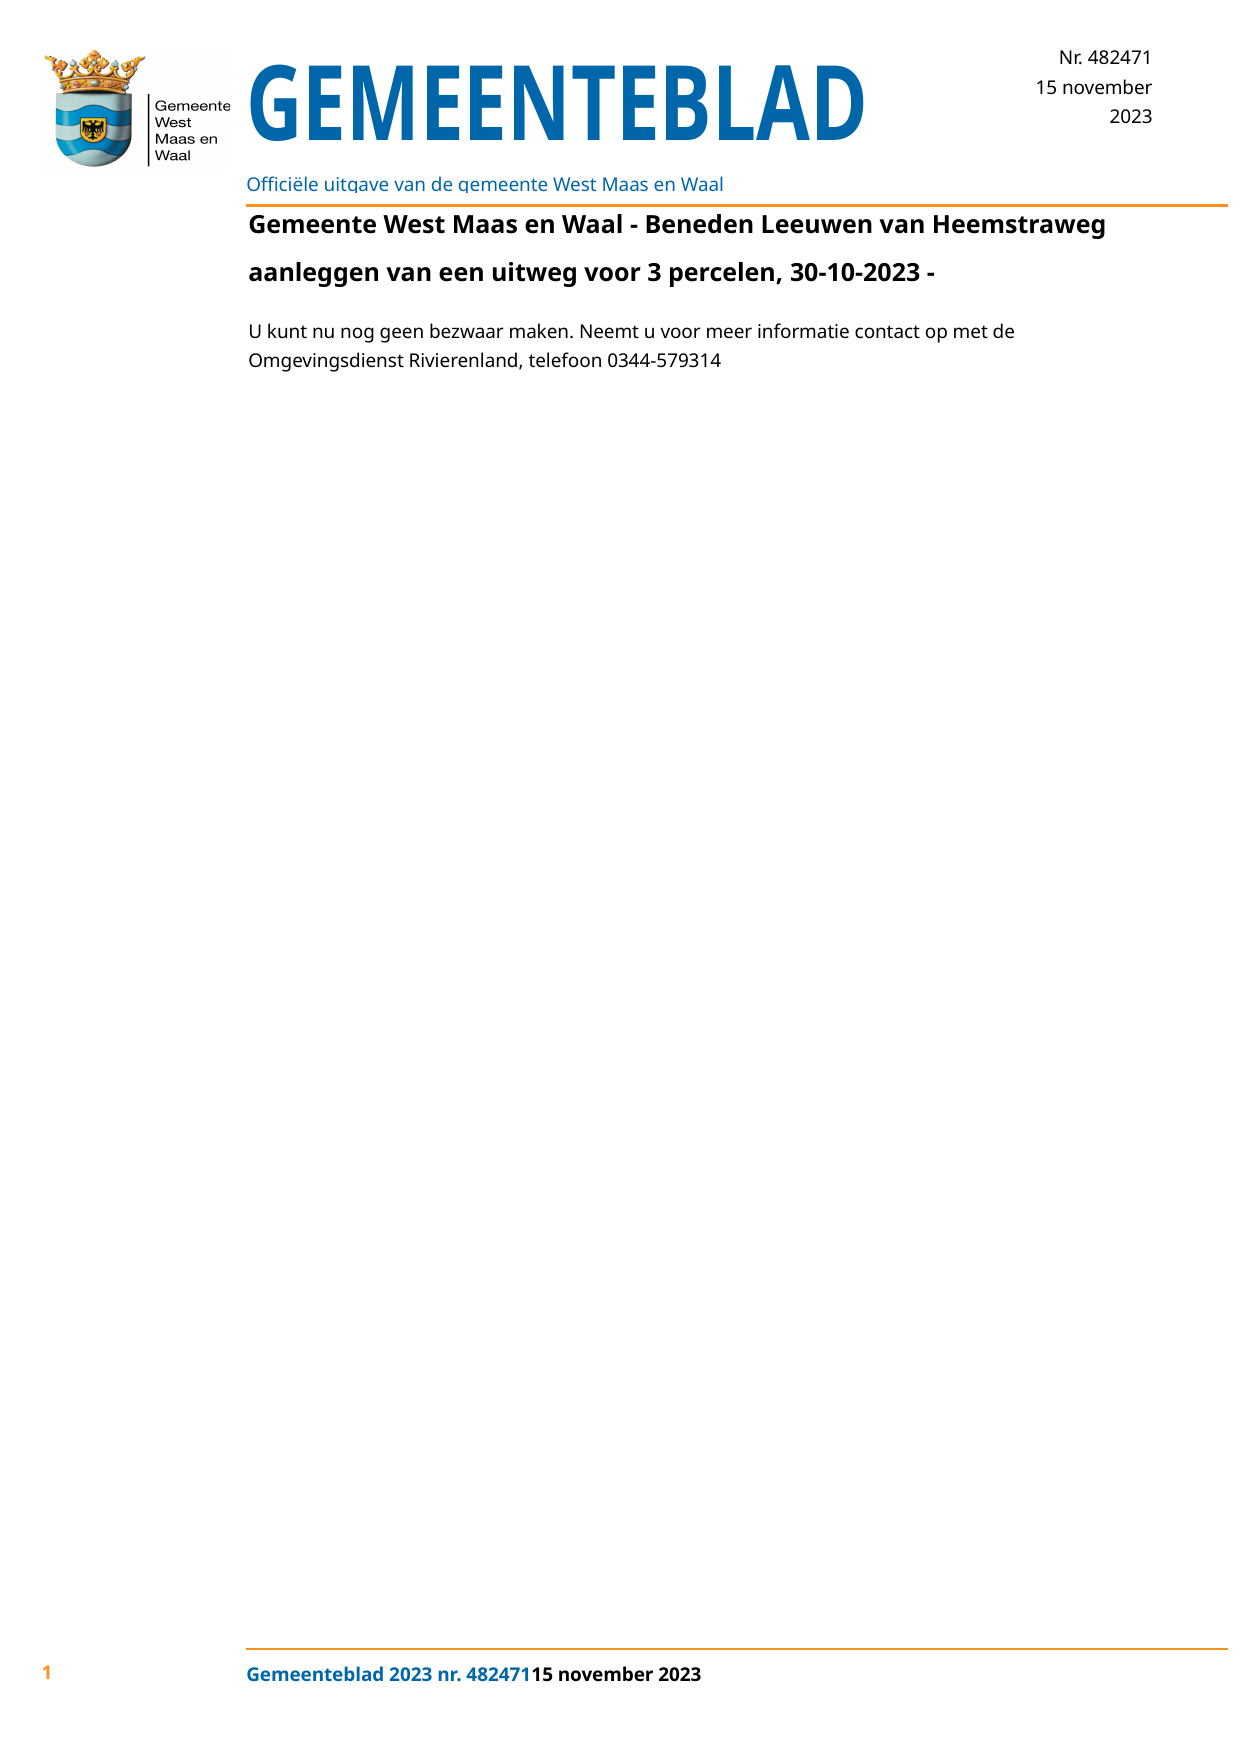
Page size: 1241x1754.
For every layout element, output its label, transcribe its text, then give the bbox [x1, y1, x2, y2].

text Gemeente West Maas en Waal - Beneden Leeuwen van Heemstraweg aanleggen van een uitweg voor 3 percelen, 30-10-2023 - [248, 207, 1152, 288]
picture [41, 47, 231, 172]
text U kunt nu nog geen bezwaar maken. Neemt u voor meer informatie contact op met de Omgevingsdienst Rivierenland, telefoon 0344-579314 [248, 318, 1152, 373]
